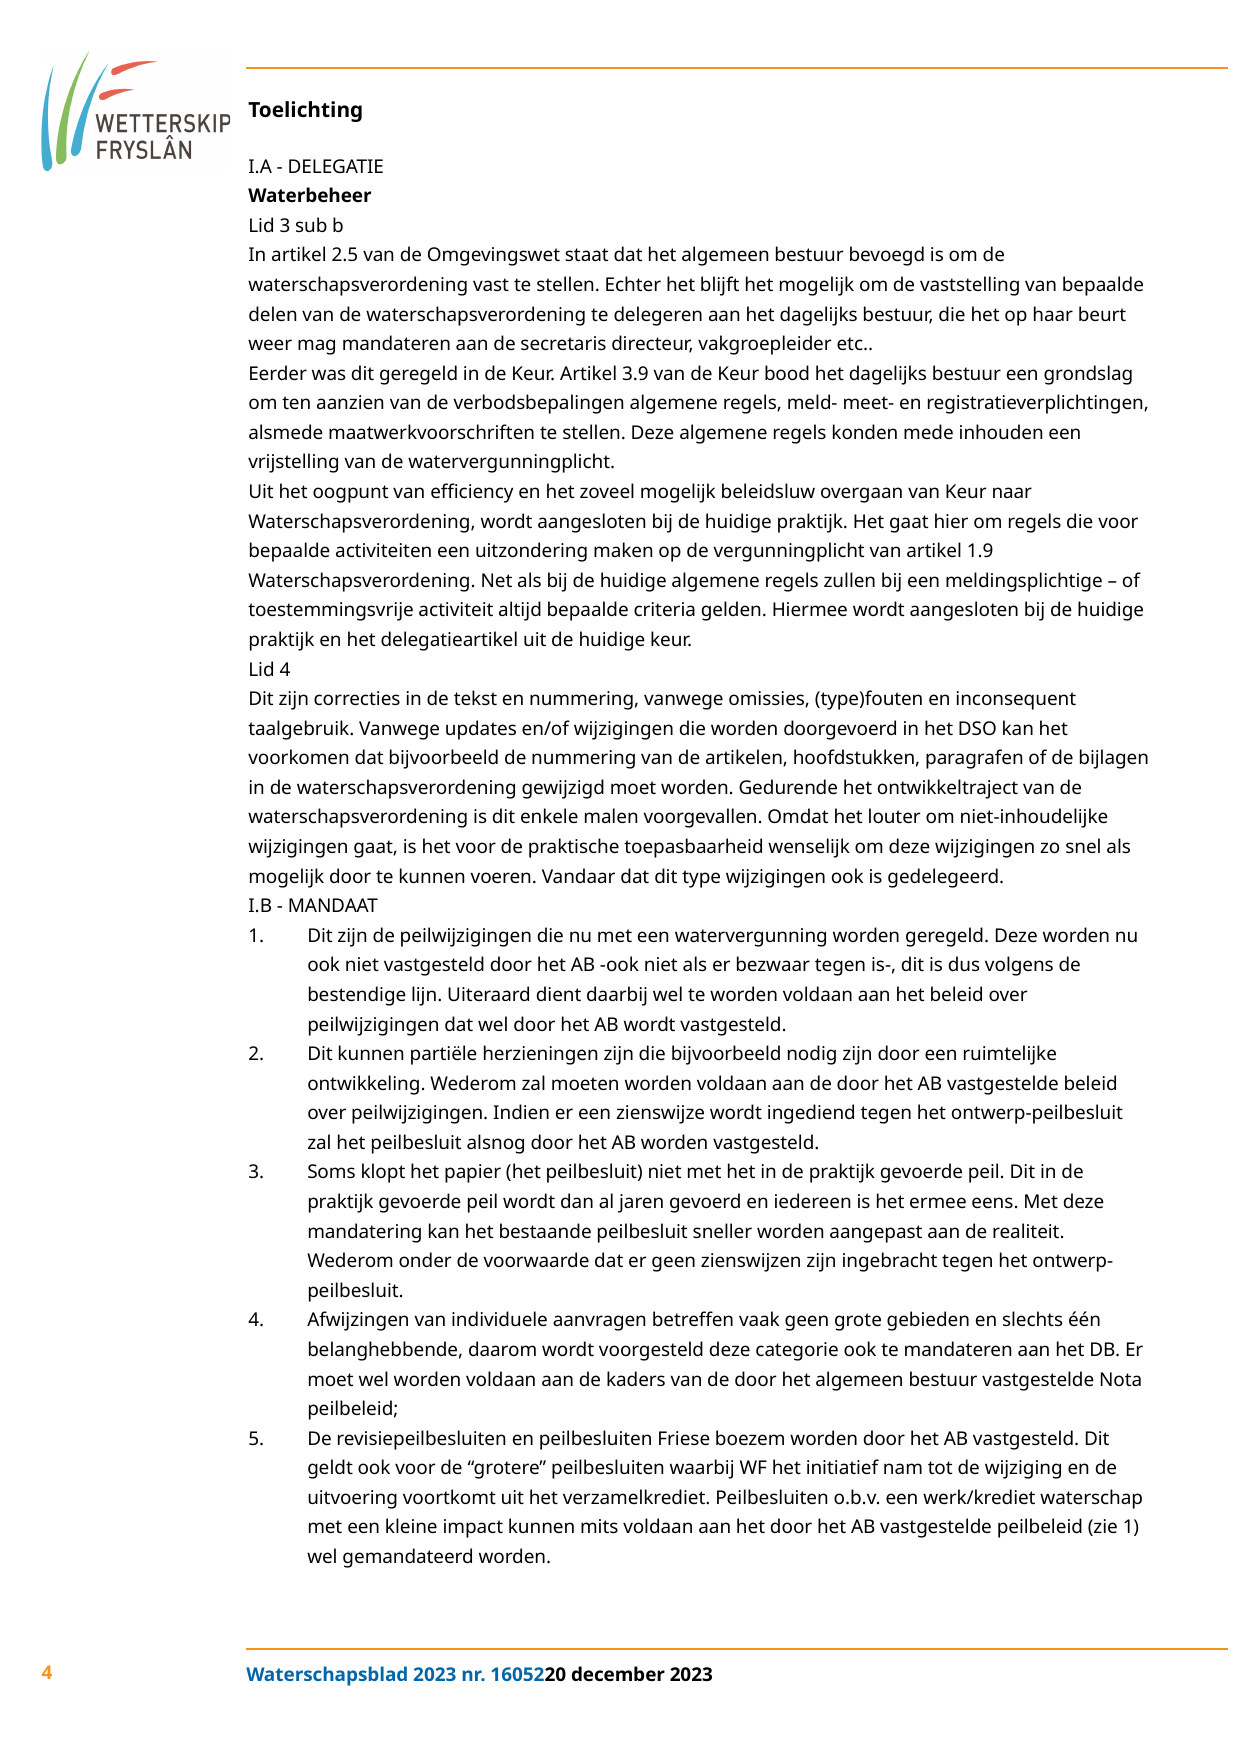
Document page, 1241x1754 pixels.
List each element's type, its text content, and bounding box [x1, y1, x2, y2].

list Soms klopt het papier (het peilbesluit) niet met het in de praktijk gevoerde peil. Dit in de praktijk gevoerde peil wordt dan al jaren gevoerd en iedereen is het ermee eens. Met deze mandatering kan het bestaande peilbesluit sneller worden aangepast aan de realiteit. Wederom onder de voorwaarde dat er geen zienswijzen zijn ingebracht tegen het ontwerp-peilbesluit. [248, 1159, 1152, 1303]
text I.B - MANDAAT [248, 892, 1152, 918]
text Dit zijn correcties in de tekst en nummering, vanwege omissies, (type)fouten en inconsequent taalgebruik. Vanwege updates en/of wijzigingen die worden doorgevoerd in het DSO kan het voorkomen dat bijvoorbeeld de nummering van de artikelen, hoofdstukken, paragrafen of de bijlagen in de waterschapsverordening gewijzigd moet worden. Gedurende het ontwikkeltraject van de waterschapsverordening is dit enkele malen voorgevallen. Omdat het louter om niet-inhoudelijke wijzigingen gaat, is het voor de praktische toepasbaarheid wenselijk om deze wijzigingen zo snel als mogelijk door te kunnen voeren. Vandaar dat dit type wijzigingen ook is gedelegeerd. [248, 685, 1152, 889]
text Waterbeheer [248, 182, 1152, 208]
list Dit kunnen partiële herzieningen zijn die bijvoorbeeld nodig zijn door een ruimtelijke ontwikkeling. Wederom zal moeten worden voldaan aan de door het AB vastgestelde beleid over peilwijzigingen. Indien er een zienswijze wordt ingediend tegen het ontwerp-peilbesluit zal het peilbesluit alsnog door het AB worden vastgesteld. [248, 1040, 1152, 1155]
picture [41, 47, 231, 172]
text Eerder was dit geregeld in de Keur. Artikel 3.9 van de Keur bood het dagelijks bestuur een grondslag om ten aanzien van de verbodsbepalingen algemene regels, meld- meet- en registratieverplichtingen, alsmede maatwerkvoorschriften te stellen. Deze algemene regels konden mede inhouden een vrijstelling van de watervergunningplicht. [248, 360, 1152, 474]
text In artikel 2.5 van de Omgevingswet staat dat het algemeen bestuur bevoegd is om de waterschapsverordening vast te stellen. Echter het blijft het mogelijk om de vaststelling van bepaalde delen van de waterschapsverordening te delegeren aan het dagelijks bestuur, die het op haar beurt weer mag mandateren aan de secretaris directeur, vakgroepleider etc.. [248, 242, 1152, 356]
text I.A - DELEGATIE [248, 153, 1152, 179]
text Lid 4 [248, 656, 1152, 682]
text Toelichting [248, 95, 1152, 123]
text Lid 3 sub b [248, 212, 1152, 238]
text Uit het oogpunt van efficiency en het zoveel mogelijk beleidsluw overgaan van Keur naar Waterschapsverordening, wordt aangesloten bij de huidige praktijk. Het gaat hier om regels die voor bepaalde activiteiten een uitzondering maken op de vergunningplicht van artikel 1.9 Waterschapsverordening. Net als bij de huidige algemene regels zullen bij een meldingsplichtige – of toestemmingsvrije activiteit altijd bepaalde criteria gelden. Hiermee wordt aangesloten bij de huidige praktijk en het delegatieartikel uit de huidige keur. [248, 478, 1152, 652]
list Dit zijn de peilwijzigingen die nu met een watervergunning worden geregeld. Deze worden nu ook niet vastgesteld door het AB -ook niet als er bezwaar tegen is-, dit is dus volgens de bestendige lijn. Uiteraard dient daarbij wel te worden voldaan aan het beleid over peilwijzigingen dat wel door het AB wordt vastgesteld. [248, 922, 1152, 1037]
list Afwijzingen van individuele aanvragen betreffen vaak geen grote gebieden en slechts één belanghebbende, daarom wordt voorgesteld deze categorie ook te mandateren aan het DB. Er moet wel worden voldaan aan de kaders van de door het algemeen bestuur vastgestelde Nota peilbeleid; [248, 1307, 1152, 1421]
list De revisiepeilbesluiten en peilbesluiten Friese boezem worden door het AB vastgesteld. Dit geldt ook voor de “grotere” peilbesluiten waarbij WF het initiatief nam tot de wijziging en de uitvoering voortkomt uit het verzamelkrediet. Peilbesluiten o.b.v. een werk/krediet waterschap met een kleine impact kunnen mits voldaan aan het door het AB vastgestelde peilbeleid (zie 1) wel gemandateerd worden. [248, 1425, 1152, 1569]
